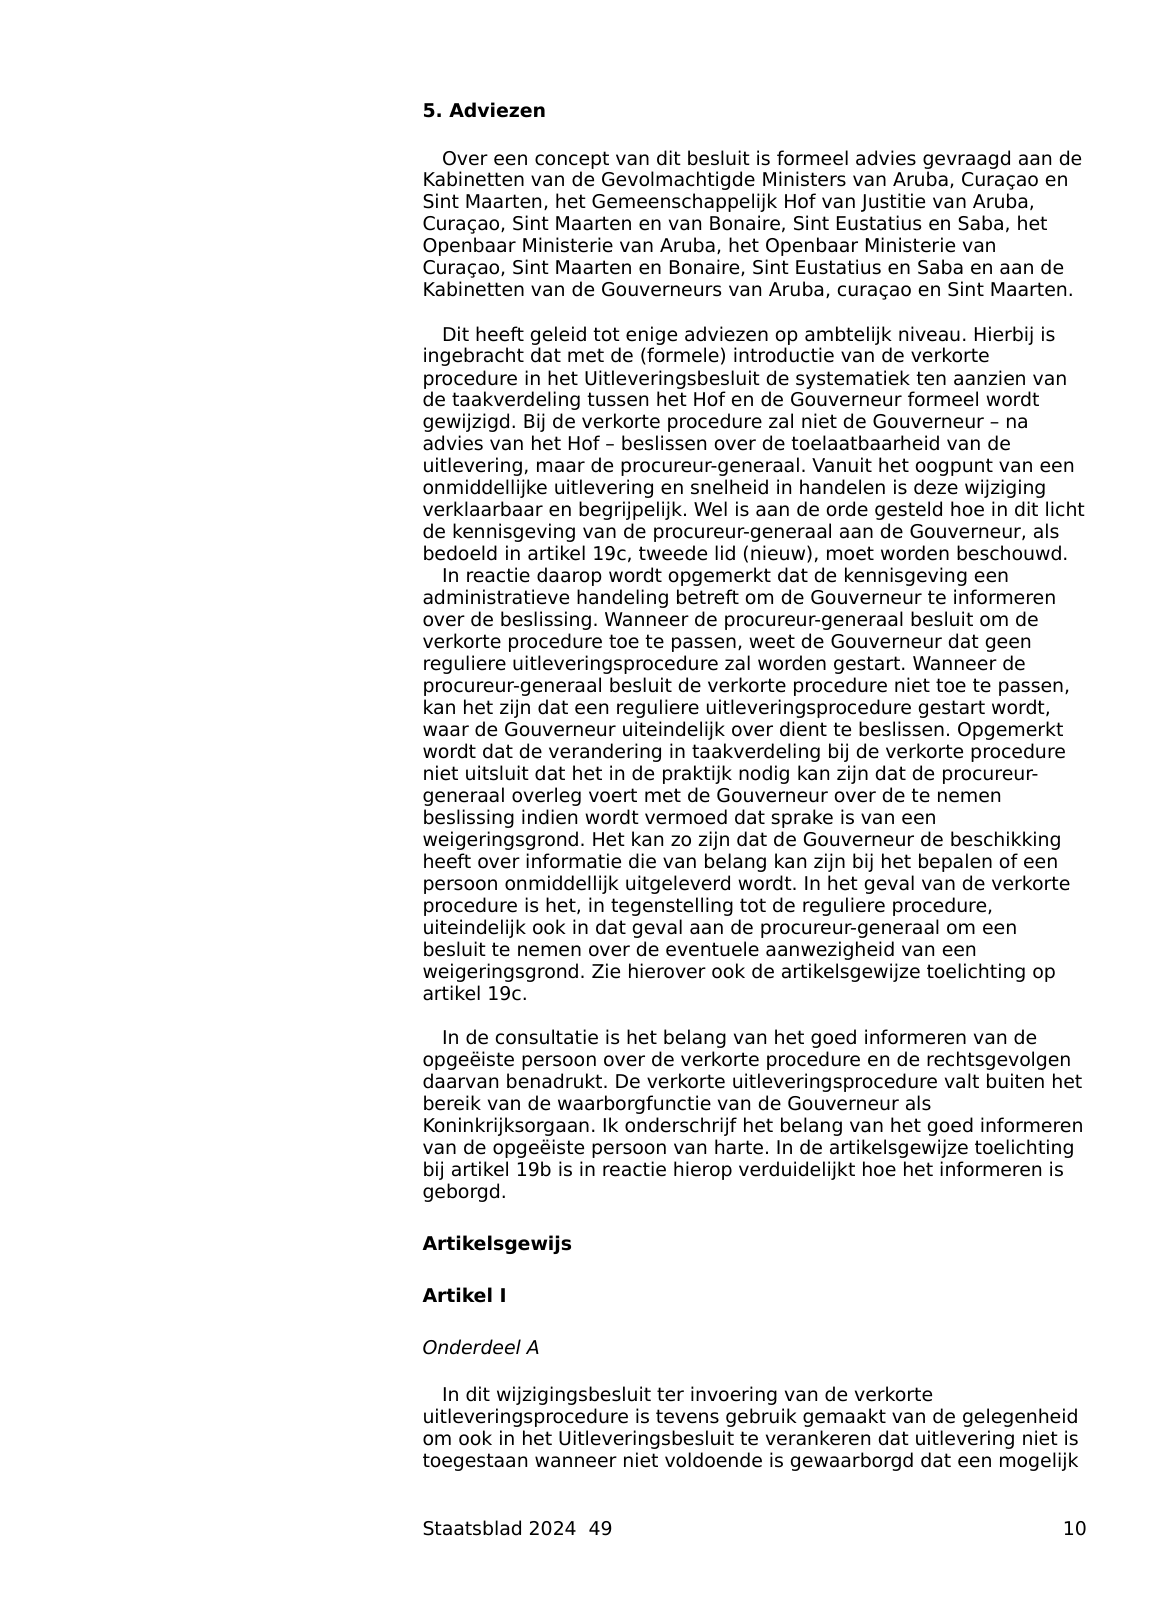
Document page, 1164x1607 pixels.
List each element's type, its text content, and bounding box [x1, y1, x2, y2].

text In reactie daarop wordt opgemerkt dat de kennisgeving een administratieve handeling betreft om de Gouverneur te informeren over de beslissing. Wanneer de procureur-generaal besluit om de verkorte procedure toe te passen, weet de Gouverneur dat geen reguliere uitleveringsprocedure zal worden gestart. Wanneer de procureur-generaal besluit de verkorte procedure niet toe te passen, kan het zijn dat een reguliere uitleveringsprocedure gestart wordt, waar de Gouverneur uiteindelijk over dient te beslissen. Opgemerkt wordt dat de verandering in taakverdeling bij de verkorte procedure niet uitsluit dat het in de praktijk nodig kan zijn dat de procureur-generaal overleg voert met de Gouverneur over de te nemen beslissing indien wordt vermoed dat sprake is van een weigeringsgrond. Het kan zo zijn dat de Gouverneur de beschikking heeft over informatie die van belang kan zijn bij het bepalen of een persoon onmiddellijk uitgeleverd wordt. In het geval van de verkorte procedure is het, in tegenstelling tot de reguliere procedure, uiteindelijk ook in dat geval aan de procureur-generaal om een besluit te nemen over de eventuele aanwezigheid van een weigeringsgrond. Zie hierover ook de artikelsgewijze toelichting op artikel 19c. [422, 565, 1087, 1005]
text Over een concept van dit besluit is formeel advies gevraagd aan de Kabinetten van de Gevolmachtigde Ministers van Aruba, Curaçao en Sint Maarten, het Gemeenschappelijk Hof van Justitie van Aruba, Curaçao, Sint Maarten en van Bonaire, Sint Eustatius en Saba, het Openbaar Ministerie van Aruba, het Openbaar Ministerie van Curaçao, Sint Maarten en Bonaire, Sint Eustatius en Saba en aan de Kabinetten van de Gouverneurs van Aruba, curaçao en Sint Maarten. [422, 147, 1087, 301]
text In dit wijzigingsbesluit ter invoering van de verkorte uitleveringsprocedure is tevens gebruik gemaakt van de gelegenheid om ook in het Uitleveringsbesluit te verankeren dat uitlevering niet is toegestaan wanneer niet voldoende is gewaarborgd dat een mogelijk [422, 1384, 1087, 1472]
subtitle 5. Adviezen [422, 100, 1087, 122]
subtitle Artikelsgewijs [422, 1233, 1087, 1255]
text Dit heeft geleid tot enige adviezen op ambtelijk niveau. Hierbij is ingebracht dat met de (formele) introductie van de verkorte procedure in het Uitleveringsbesluit de systematiek ten aanzien van de taakverdeling tussen het Hof en de Gouverneur formeel wordt gewijzigd. Bij de verkorte procedure zal niet de Gouverneur – na advies van het Hof – beslissen over de toelaatbaarheid van de uitlevering, maar de procureur-generaal. Vanuit het oogpunt van een onmiddellijke uitlevering en snelheid in handelen is deze wijziging verklaarbaar en begrijpelijk. Wel is aan de orde gesteld hoe in dit licht de kennisgeving van de procureur-generaal aan de Gouverneur, als bedoeld in artikel 19c, tweede lid (nieuw), moet worden beschouwd. [422, 323, 1087, 565]
subtitle Onderdeel A [422, 1337, 1087, 1359]
text In de consultatie is het belang van het goed informeren van de opgeëiste persoon over de verkorte procedure en de rechtsgevolgen daarvan benadrukt. De verkorte uitleveringsprocedure valt buiten het bereik van de waarborgfunctie van de Gouverneur als Koninkrijksorgaan. Ik onderschrijf het belang van het goed informeren van de opgeëiste persoon van harte. In de artikelsgewijze toelichting bij artikel 19b is in reactie hierop verduidelijkt hoe het informeren is geborgd. [422, 1027, 1087, 1203]
subtitle Artikel I [422, 1285, 1087, 1307]
